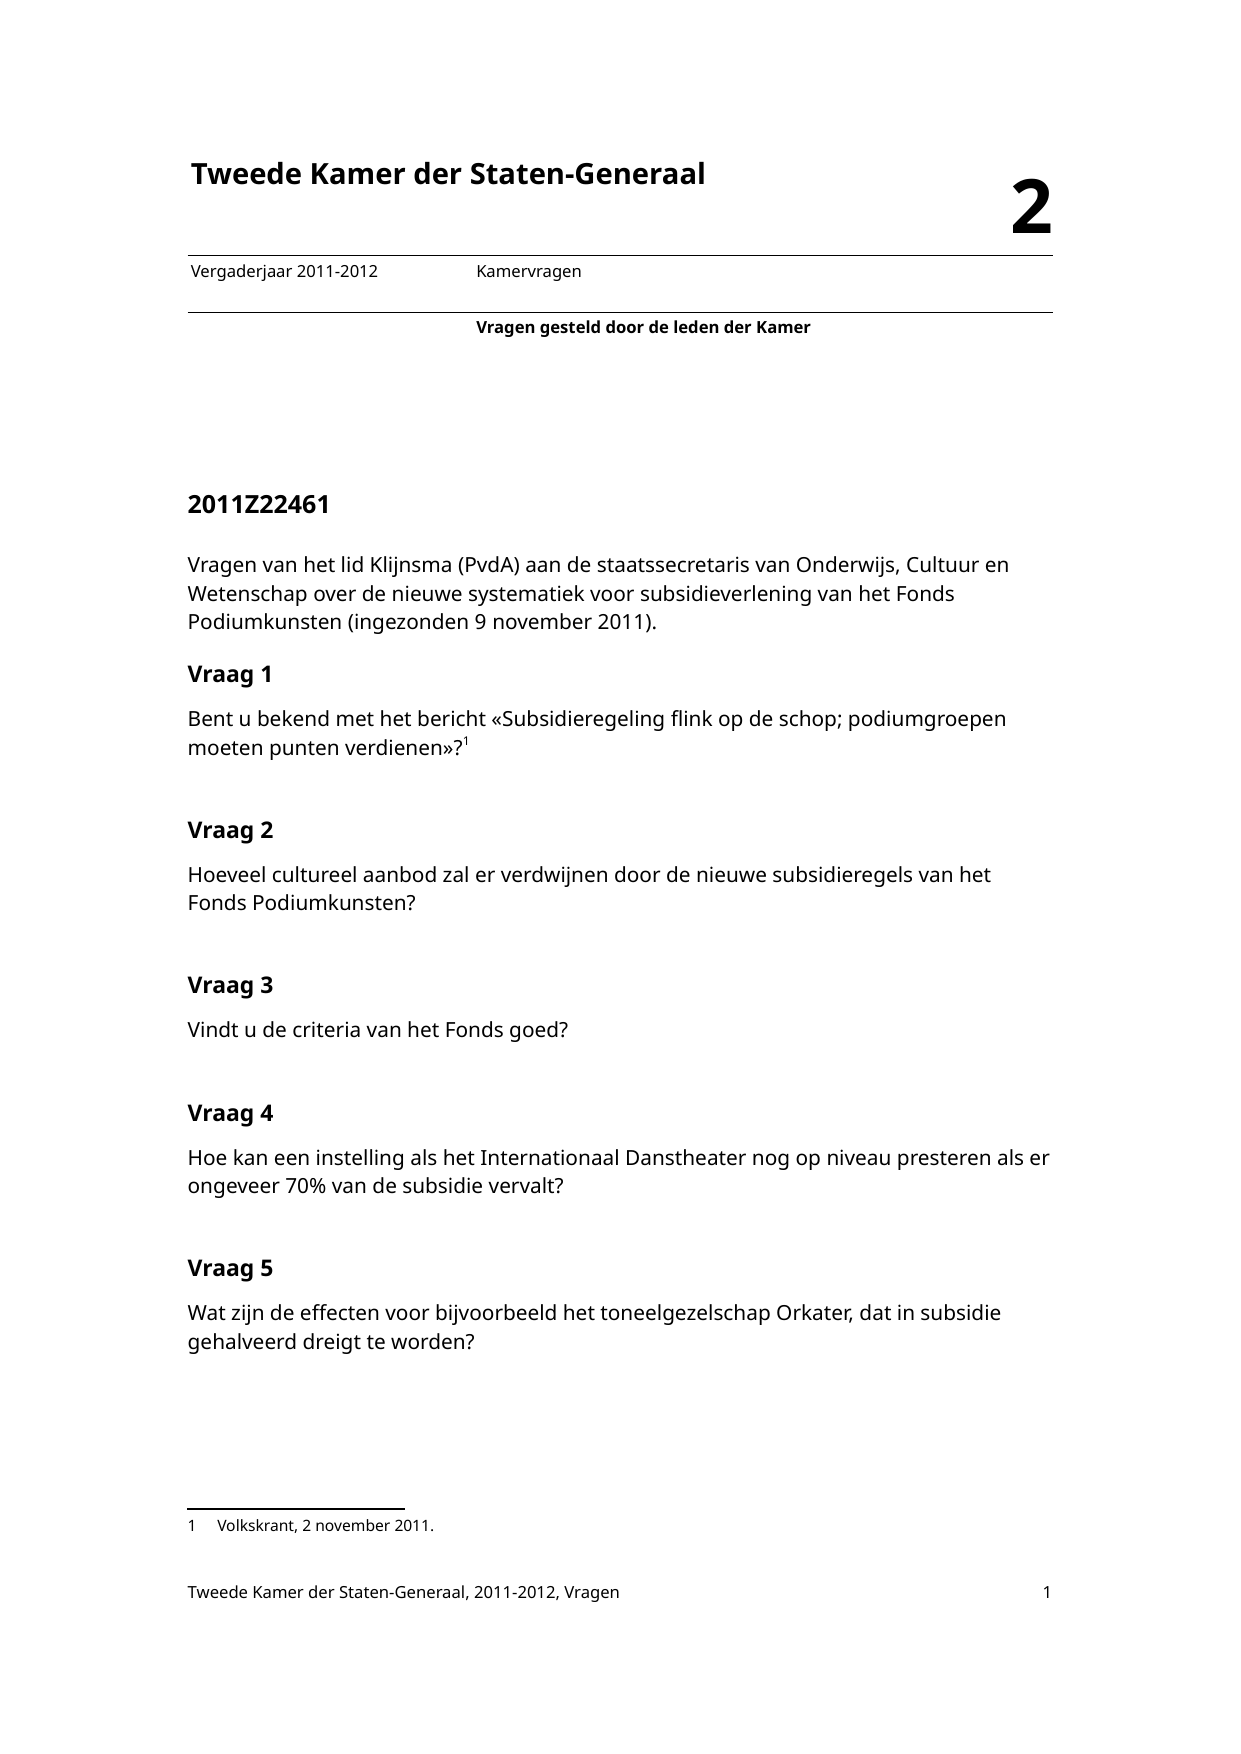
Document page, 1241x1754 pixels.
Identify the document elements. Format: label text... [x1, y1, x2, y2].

table_cell [188, 313, 473, 339]
text Wat zijn de effecten voor bijvoorbeeld het toneelgezelschap Orkater, dat in subsidie gehalveerd dreigt te worden? [187, 1298, 1053, 1355]
text Vindt u de criteria van het Fonds goed? [187, 1016, 1053, 1044]
table_cell Vergaderjaar 2011-2012 [188, 256, 473, 312]
text Hoe kan een instelling als het Internationaal Danstheater nog op niveau presteren als er ongeveer 70% van de subsidie vervalt? [187, 1143, 1053, 1200]
text Bent u bekend met het bericht «Subsidieregeling flink op de schop; podiumgroepen moeten punten verdienen»? [187, 704, 1053, 761]
table_cell Kamervragen [473, 256, 1053, 312]
table_header 2 [880, 150, 1053, 255]
table_header Tweede Kamer der Staten-Generaal [188, 150, 879, 255]
text Hoeveel cultureel aanbod zal er verdwijnen door de nieuwe subsidieregels van het Fonds Podiumkunsten? [187, 860, 1053, 917]
subtitle Vraag 4 [187, 1097, 1053, 1128]
subtitle Vraag 2 [187, 814, 1053, 845]
text 2011Z22461 [187, 487, 1053, 521]
text Vragen van het lid Klijnsma (PvdA) aan de staatssecretaris van Onderwijs, Cultuur en Wetenschap over de nieuwe systematiek voor subsidieverlening van het Fonds Podiumkunsten (ingezonden 9 november 2011). [187, 550, 1053, 636]
text Volkskrant, 2 november 2011. [187, 1508, 1053, 1536]
table_cell Vragen gesteld door de leden der Kamer [473, 313, 1053, 339]
subtitle Vraag 1 [187, 658, 1053, 689]
subtitle Vraag 5 [187, 1252, 1053, 1283]
subtitle Vraag 3 [187, 969, 1053, 1001]
